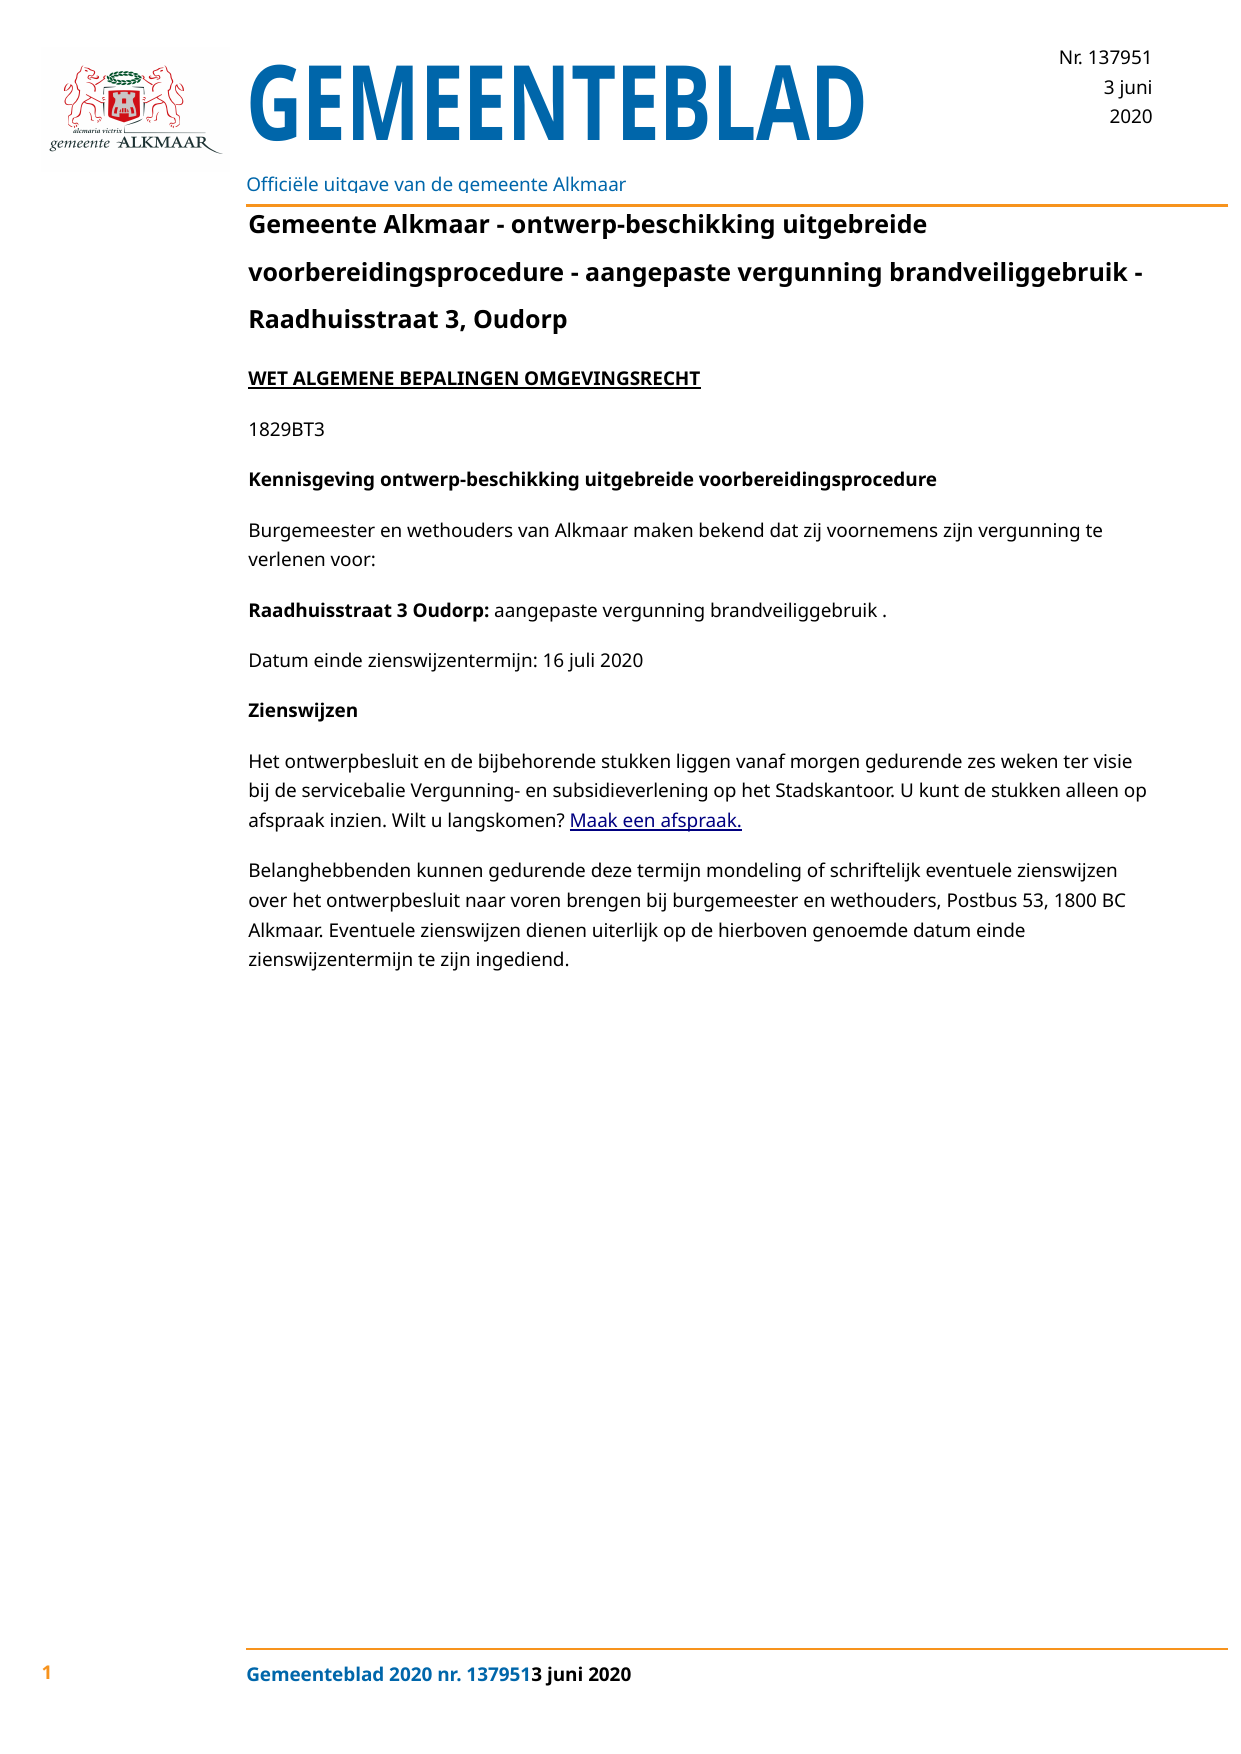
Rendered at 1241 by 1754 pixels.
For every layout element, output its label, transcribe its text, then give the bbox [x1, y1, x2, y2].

text Kennisgeving ontwerp-beschikking uitgebreide voorbereidingsprocedure [248, 466, 1152, 492]
text Het ontwerpbesluit en de bijbehorende stukken liggen vanaf morgen gedurende zes weken ter visie bij de servicebalie Vergunning- en subsidieverlening op het Stadskantoor. U kunt de stukken alleen op afspraak inzien. Wilt u langskomen? Maak een afspraak. [248, 748, 1152, 833]
text Gemeente Alkmaar - ontwerp-beschikking uitgebreide voorbereidingsprocedure - aangepaste vergunning brandveiliggebruik - Raadhuisstraat 3, Oudorp [248, 207, 1152, 336]
text Raadhuisstraat 3 Oudorp: aangepaste vergunning brandveiliggebruik . [248, 597, 1152, 622]
text WET ALGEMENE BEPALINGEN OMGEVINGSRECHT [248, 366, 1152, 391]
text Belanghebbenden kunnen gedurende deze termijn mondeling of schriftelijk eventuele zienswijzen over het ontwerpbesluit naar voren brengen bij burgemeester en wethouders, Postbus 53, 1800 BC Alk­maar. Eventuele zienswijzen dienen uiterlijk op de hierboven genoemde datum einde zienswijzentermijn te zijn ingediend. [248, 858, 1152, 972]
text Zienswijzen [248, 698, 1152, 723]
text 1829BT3 [248, 416, 1152, 442]
text Datum einde zienswijzentermijn: 16 juli 2020 [248, 647, 1152, 673]
picture [41, 47, 231, 172]
text Burgemeester en wethouders van Alkmaar maken bekend dat zij voornemens zijn vergunning te verlenen voor: [248, 517, 1152, 572]
